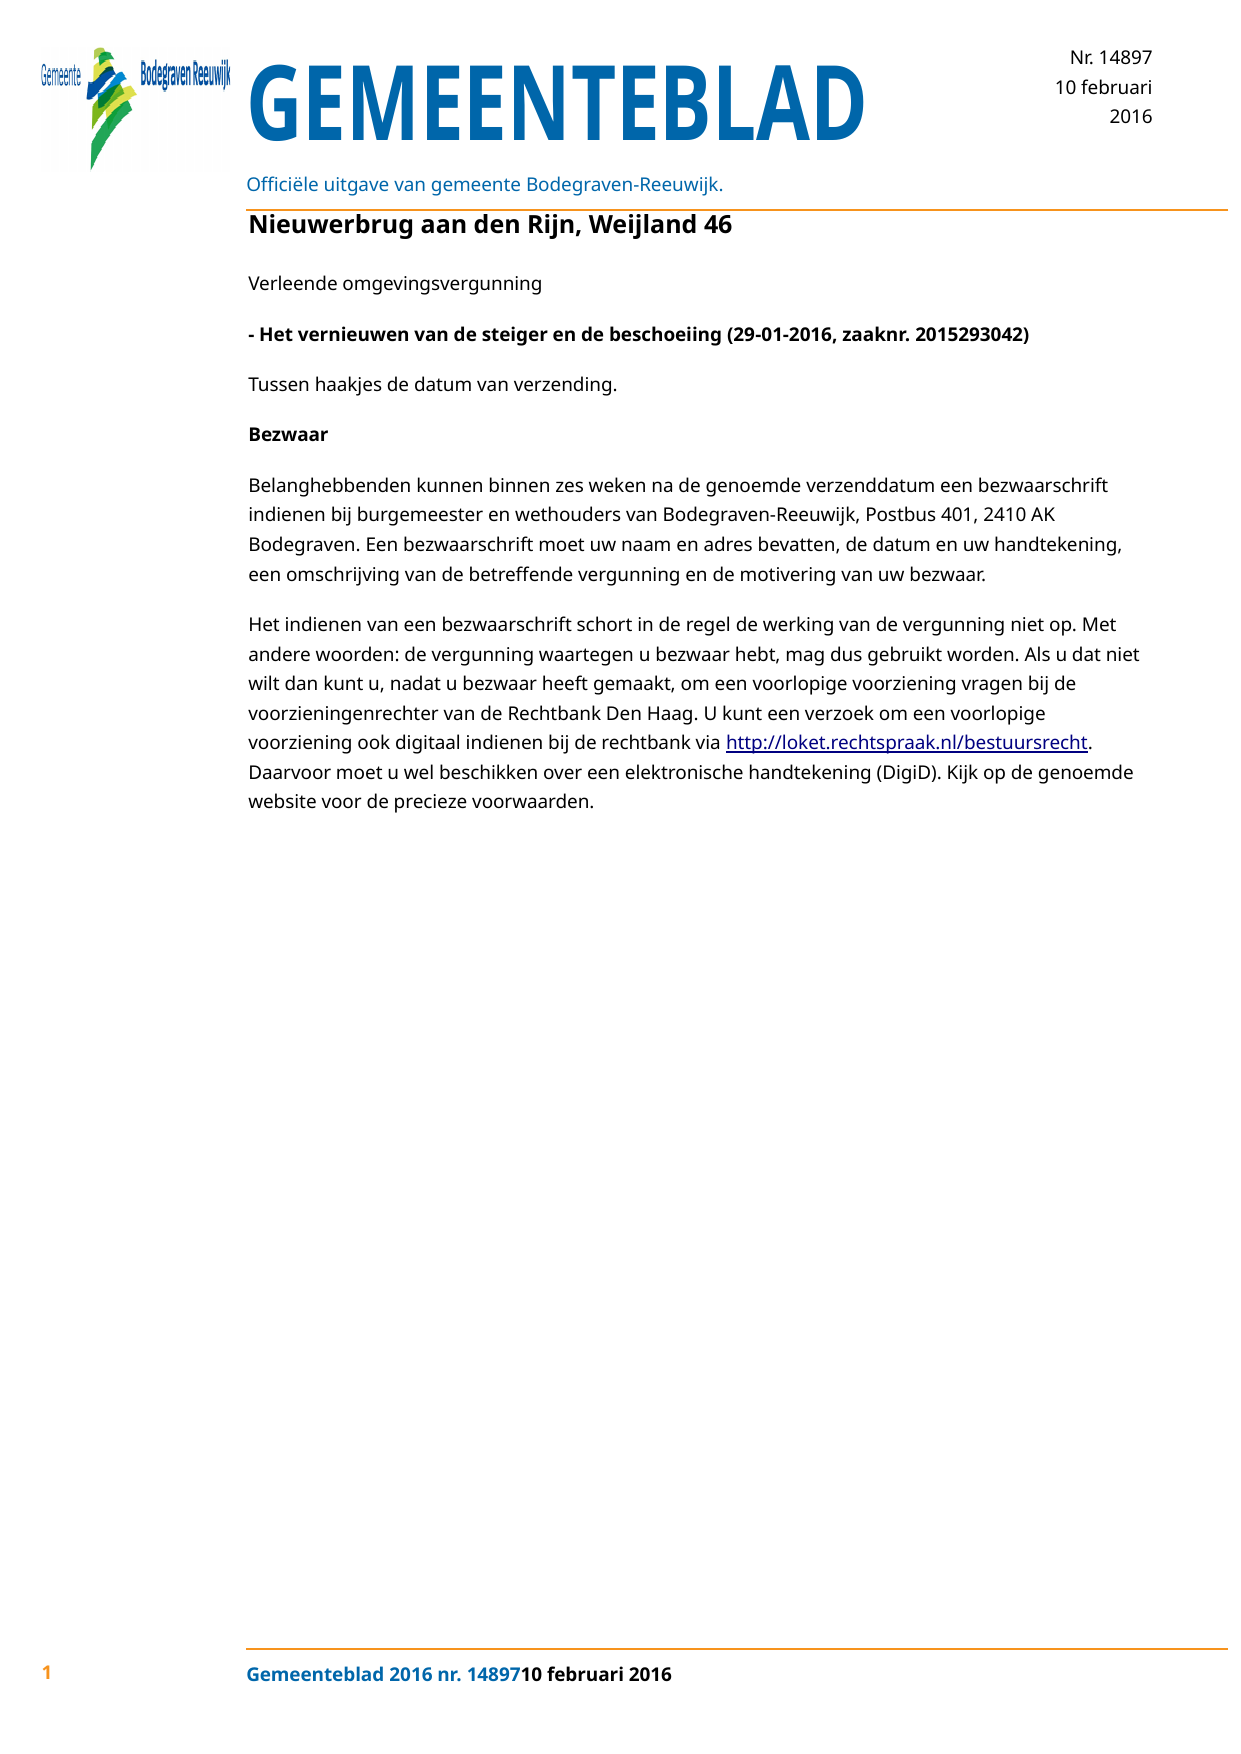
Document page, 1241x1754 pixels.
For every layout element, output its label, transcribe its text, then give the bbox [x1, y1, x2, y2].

text Nieuwerbrug aan den Rijn, Weijland 46 [248, 211, 1152, 241]
text Het indienen van een bezwaarschrift schort in de regel de werking van de vergunning niet op. Met andere woorden: de vergunning waartegen u bezwaar hebt, mag dus gebruikt worden. Als u dat niet wilt dan kunt u, nadat u bezwaar heeft gemaakt, om een voorlopige voorziening vragen bij de voorzieningenrechter van de Rechtbank Den Haag. U kunt een verzoek om een voorlopige voorziening ook digitaal indienen bij de rechtbank via http://loket.rechtspraak.nl/bestuursrecht. Daarvoor moet u wel beschikken over een elektronische handtekening (DigiD). Kijk op de genoemde website voor de precieze voorwaarden. [248, 611, 1152, 814]
text Belanghebbenden kunnen binnen zes weken na de genoemde verzenddatum een bezwaarschrift indienen bij burgemeester en wethouders van Bodegraven-Reeuwijk, Postbus 401, 2410 AK Bodegraven. Een bezwaarschrift moet uw naam en adres bevatten, de datum en uw handtekening, een omschrijving van de betreffende vergunning en de motivering van uw bezwaar. [248, 472, 1152, 586]
text Bezwaar [248, 422, 1152, 447]
text Tussen haakjes de datum van verzending. [248, 371, 1152, 397]
text Verleende omgevingsvergunning [248, 270, 1152, 296]
picture [41, 47, 231, 172]
text - Het vernieuwen van de steiger en de beschoeiing (29‑01‑2016, zaaknr. 2015293042) [248, 321, 1152, 346]
